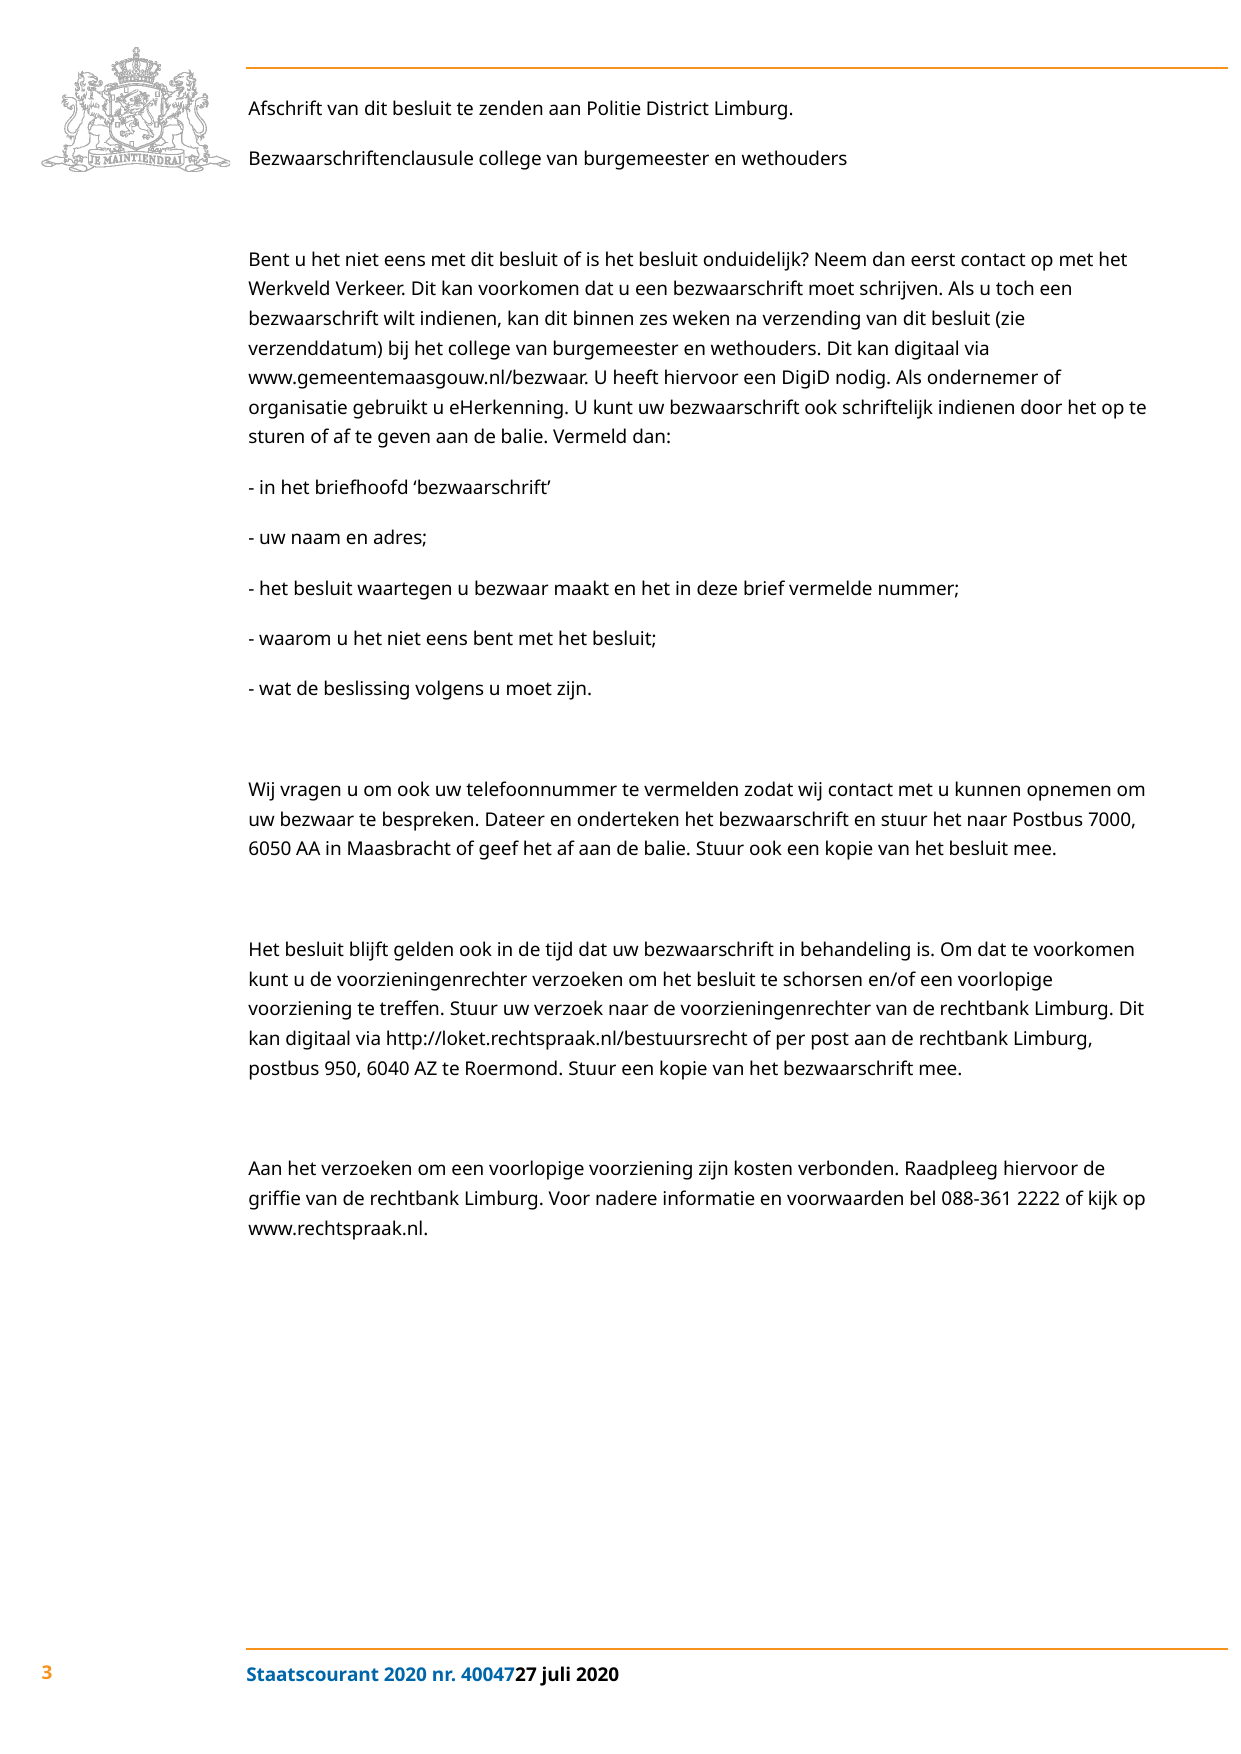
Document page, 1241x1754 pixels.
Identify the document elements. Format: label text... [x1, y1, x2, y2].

picture [41, 47, 231, 172]
text Het besluit blijft gelden ook in de tijd dat uw bezwaarschrift in behandeling is. Om dat te voorkomen kunt u de voorzieningenrechter verzoeken om het besluit te schorsen en/of een voorlopige voorziening te treffen. Stuur uw verzoek naar de voorzieningenrechter van de rechtbank Limburg. Dit kan digitaal via http://loket.rechtspraak.nl/bestuursrecht of per post aan de rechtbank Limburg, postbus 950, 6040 AZ te Roermond. Stuur een kopie van het bezwaarschrift mee. [248, 936, 1152, 1081]
text Bent u het niet eens met dit besluit of is het besluit onduidelijk? Neem dan eerst contact op met het Werkveld Verkeer. Dit kan voorkomen dat u een bezwaarschrift moet schrijven. Als u toch een bezwaarschrift wilt indienen, kan dit binnen zes weken na verzending van dit besluit (zie verzenddatum) bij het college van burgemeester en wethouders. Dit kan digitaal via www.gemeentemaasgouw.nl/bezwaar. U heeft hiervoor een DigiD nodig. Als ondernemer of organisatie gebruikt u eHerkenning. U kunt uw bezwaarschrift ook schriftelijk indienen door het op te sturen of af te geven aan de balie. Vermeld dan: [248, 246, 1152, 449]
text - uw naam en adres; [248, 524, 1152, 550]
text Wij vragen u om ook uw telefoonnummer te vermelden zodat wij contact met u kunnen opnemen om uw bezwaar te bespreken. Dateer en onderteken het bezwaarschrift en stuur het naar Postbus 7000, 6050 AA in Maasbracht of geef het af aan de balie. Stuur ook een kopie van het besluit mee. [248, 776, 1152, 861]
text - waarom u het niet eens bent met het besluit; [248, 625, 1152, 651]
text - in het briefhoofd ‘bezwaarschrift’ [248, 474, 1152, 500]
text - wat de beslissing volgens u moet zijn. [248, 676, 1152, 701]
text - het besluit waartegen u bezwaar maakt en het in deze brief vermelde nummer; [248, 575, 1152, 601]
text Aan het verzoeken om een voorlopige voorziening zijn kosten verbonden. Raadpleeg hiervoor de griffie van de rechtbank Limburg. Voor nadere informatie en voorwaarden bel 088-361 2222 of kijk op www.rechtspraak.nl. [248, 1156, 1152, 1241]
text Afschrift van dit besluit te zenden aan Politie District Limburg. [248, 95, 1152, 121]
text Bezwaarschriftenclausule college van burgemeester en wethouders [248, 145, 1152, 171]
